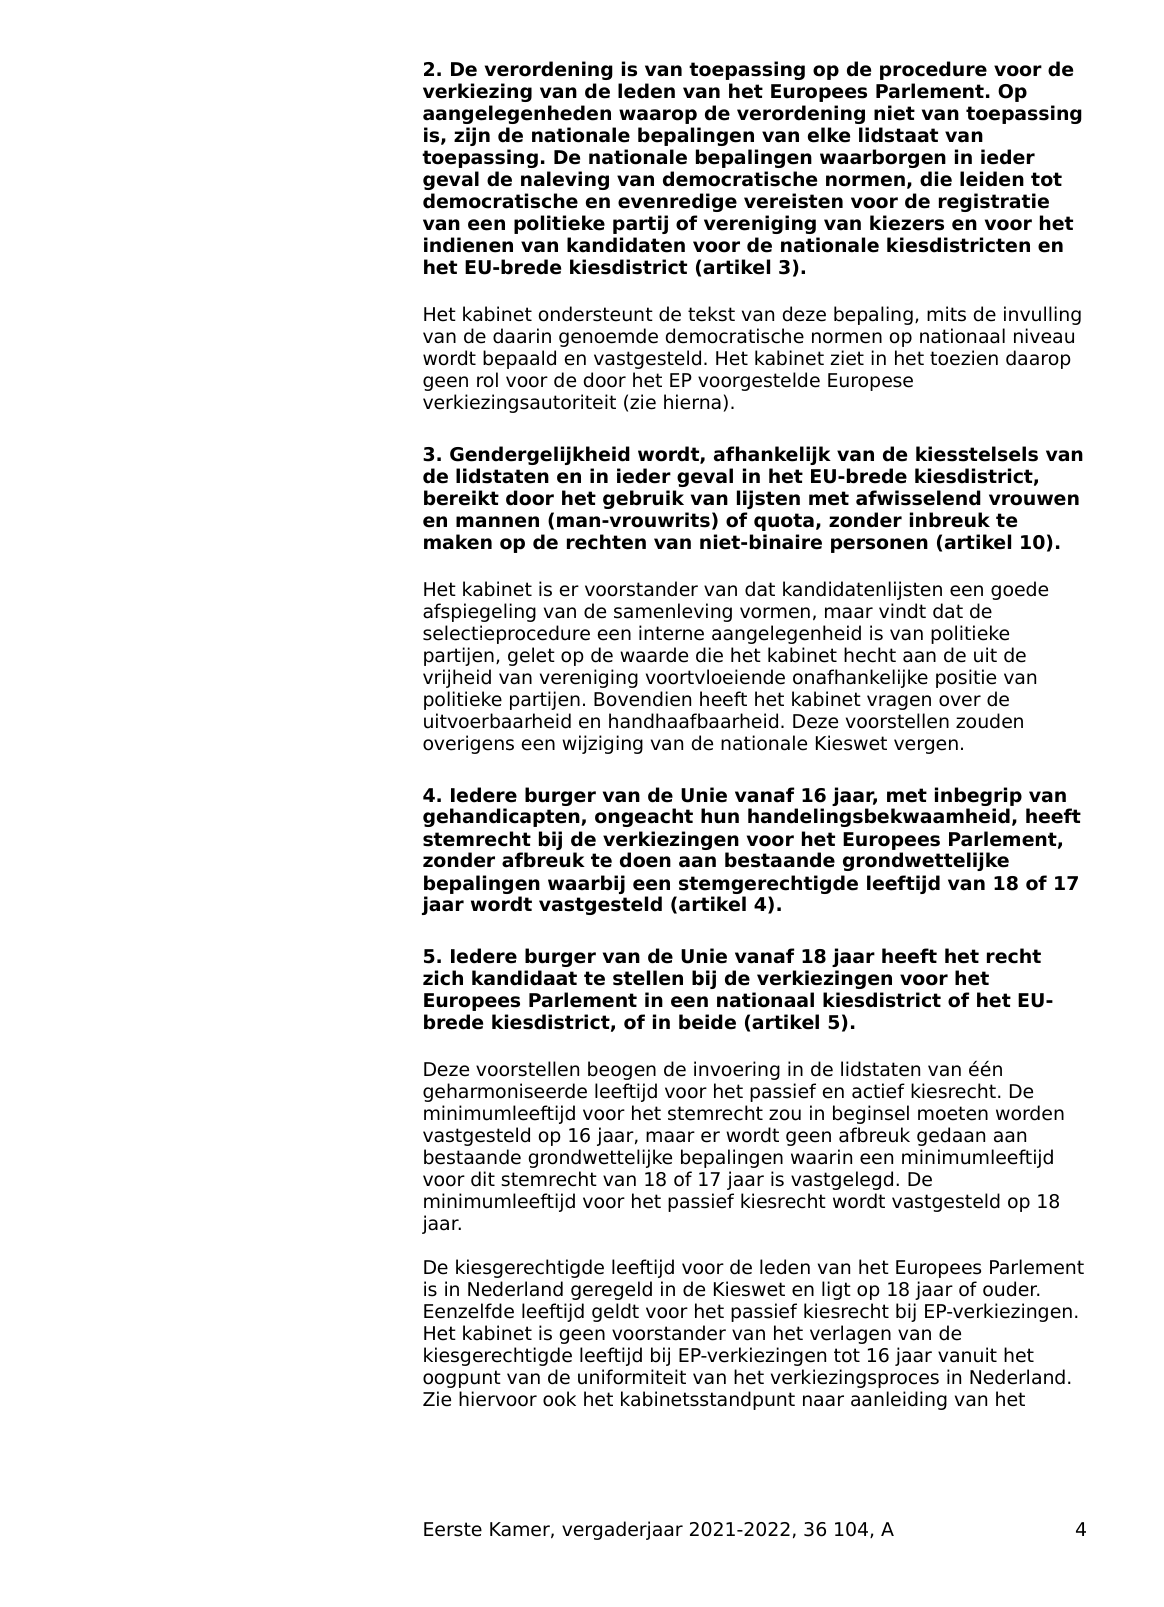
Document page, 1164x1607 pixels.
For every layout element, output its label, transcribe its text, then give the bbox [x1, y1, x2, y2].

subtitle 2. De verordening is van toepassing op de procedure voor de verkiezing van de leden van het Europees Parlement. Op aangelegenheden waarop de verordening niet van toepassing is, zijn de nationale bepalingen van elke lidstaat van toepassing. De nationale bepalingen waarborgen in ieder geval de naleving van democratische normen, die leiden tot democratische en evenredige vereisten voor de registratie van een politieke partij of vereniging van kiezers en voor het indienen van kandidaten voor de nationale kiesdistricten en het EU-brede kiesdistrict (artikel 3). [422, 59, 1087, 279]
text Het kabinet is er voorstander van dat kandidatenlijsten een goede afspiegeling van de samenleving vormen, maar vindt dat de selectieprocedure een interne aangelegenheid is van politieke partijen, gelet op de waarde die het kabinet hecht aan de uit de vrijheid van vereniging voortvloeiende onafhankelijke positie van politieke partijen. Bovendien heeft het kabinet vragen over de uitvoerbaarheid en handhaafbaarheid. Deze voorstellen zouden overigens een wijziging van de nationale Kieswet vergen. [422, 579, 1087, 754]
text De kiesgerechtigde leeftijd voor de leden van het Europees Parlement is in Nederland geregeld in de Kieswet en ligt op 18 jaar of ouder. Eenzelfde leeftijd geldt voor het passief kiesrecht bij EP-verkiezingen. Het kabinet is geen voorstander van het verlagen van de kiesgerechtigde leeftijd bij EP-verkiezingen tot 16 jaar vanuit het oogpunt van de uniformiteit van het verkiezingsproces in Nederland. Zie hiervoor ook het kabinetsstandpunt naar aanleiding van het [422, 1257, 1087, 1411]
subtitle 5. Iedere burger van de Unie vanaf 18 jaar heeft het recht zich kandidaat te stellen bij de verkiezingen voor het Europees Parlement in een nationaal kiesdistrict of het EU-brede kiesdistrict, of in beide (artikel 5). [422, 946, 1087, 1034]
text Deze voorstellen beogen de invoering in de lidstaten van één geharmoniseerde leeftijd voor het passief en actief kiesrecht. De minimumleeftijd voor het stemrecht zou in beginsel moeten worden vastgesteld op 16 jaar, maar er wordt geen afbreuk gedaan aan bestaande grondwettelijke bepalingen waarin een minimumleeftijd voor dit stemrecht van 18 of 17 jaar is vastgelegd. De minimumleeftijd voor het passief kiesrecht wordt vastgesteld op 18 jaar. [422, 1059, 1087, 1235]
subtitle 3. Gendergelijkheid wordt, afhankelijk van de kiesstelsels van de lidstaten en in ieder geval in het EU-brede kiesdistrict, bereikt door het gebruik van lijsten met afwisselend vrouwen en mannen (man-vrouwrits) of quota, zonder inbreuk te maken op de rechten van niet-binaire personen (artikel 10). [422, 444, 1087, 554]
subtitle 4. Iedere burger van de Unie vanaf 16 jaar, met inbegrip van gehandicapten, ongeacht hun handelingsbekwaamheid, heeft stemrecht bij de verkiezingen voor het Europees Parlement, zonder afbreuk te doen aan bestaande grondwettelijke bepalingen waarbij een stemgerechtigde leeftijd van 18 of 17 jaar wordt vastgesteld (artikel 4). [422, 784, 1087, 916]
text Het kabinet ondersteunt de tekst van deze bepaling, mits de invulling van de daarin genoemde democratische normen op nationaal niveau wordt bepaald en vastgesteld. Het kabinet ziet in het toezien daarop geen rol voor de door het EP voorgestelde Europese verkiezingsautoriteit (zie hierna). [422, 304, 1087, 414]
